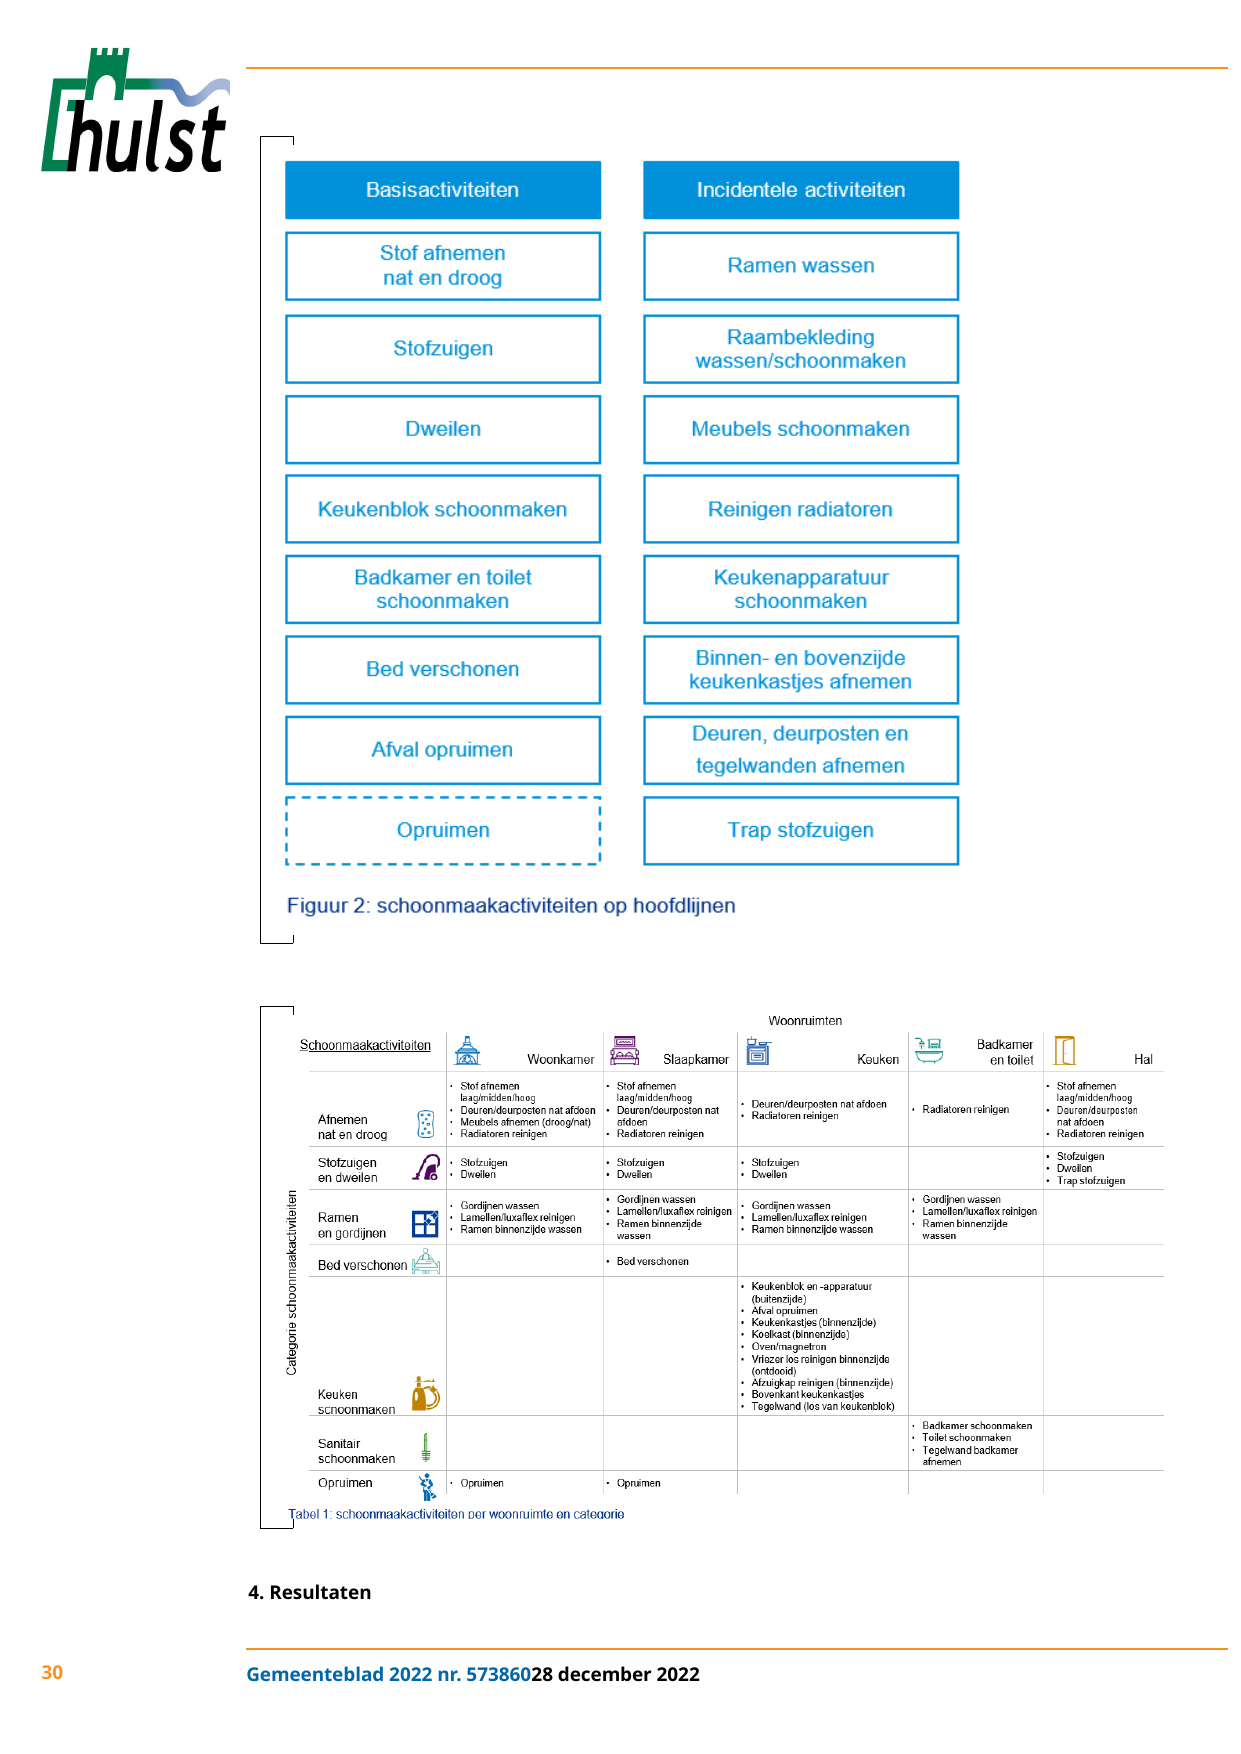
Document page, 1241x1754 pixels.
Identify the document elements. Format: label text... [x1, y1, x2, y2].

text 4. Resultaten [248, 1579, 1152, 1604]
picture [268, 145, 978, 935]
picture [41, 47, 231, 172]
picture [268, 1015, 1173, 1519]
